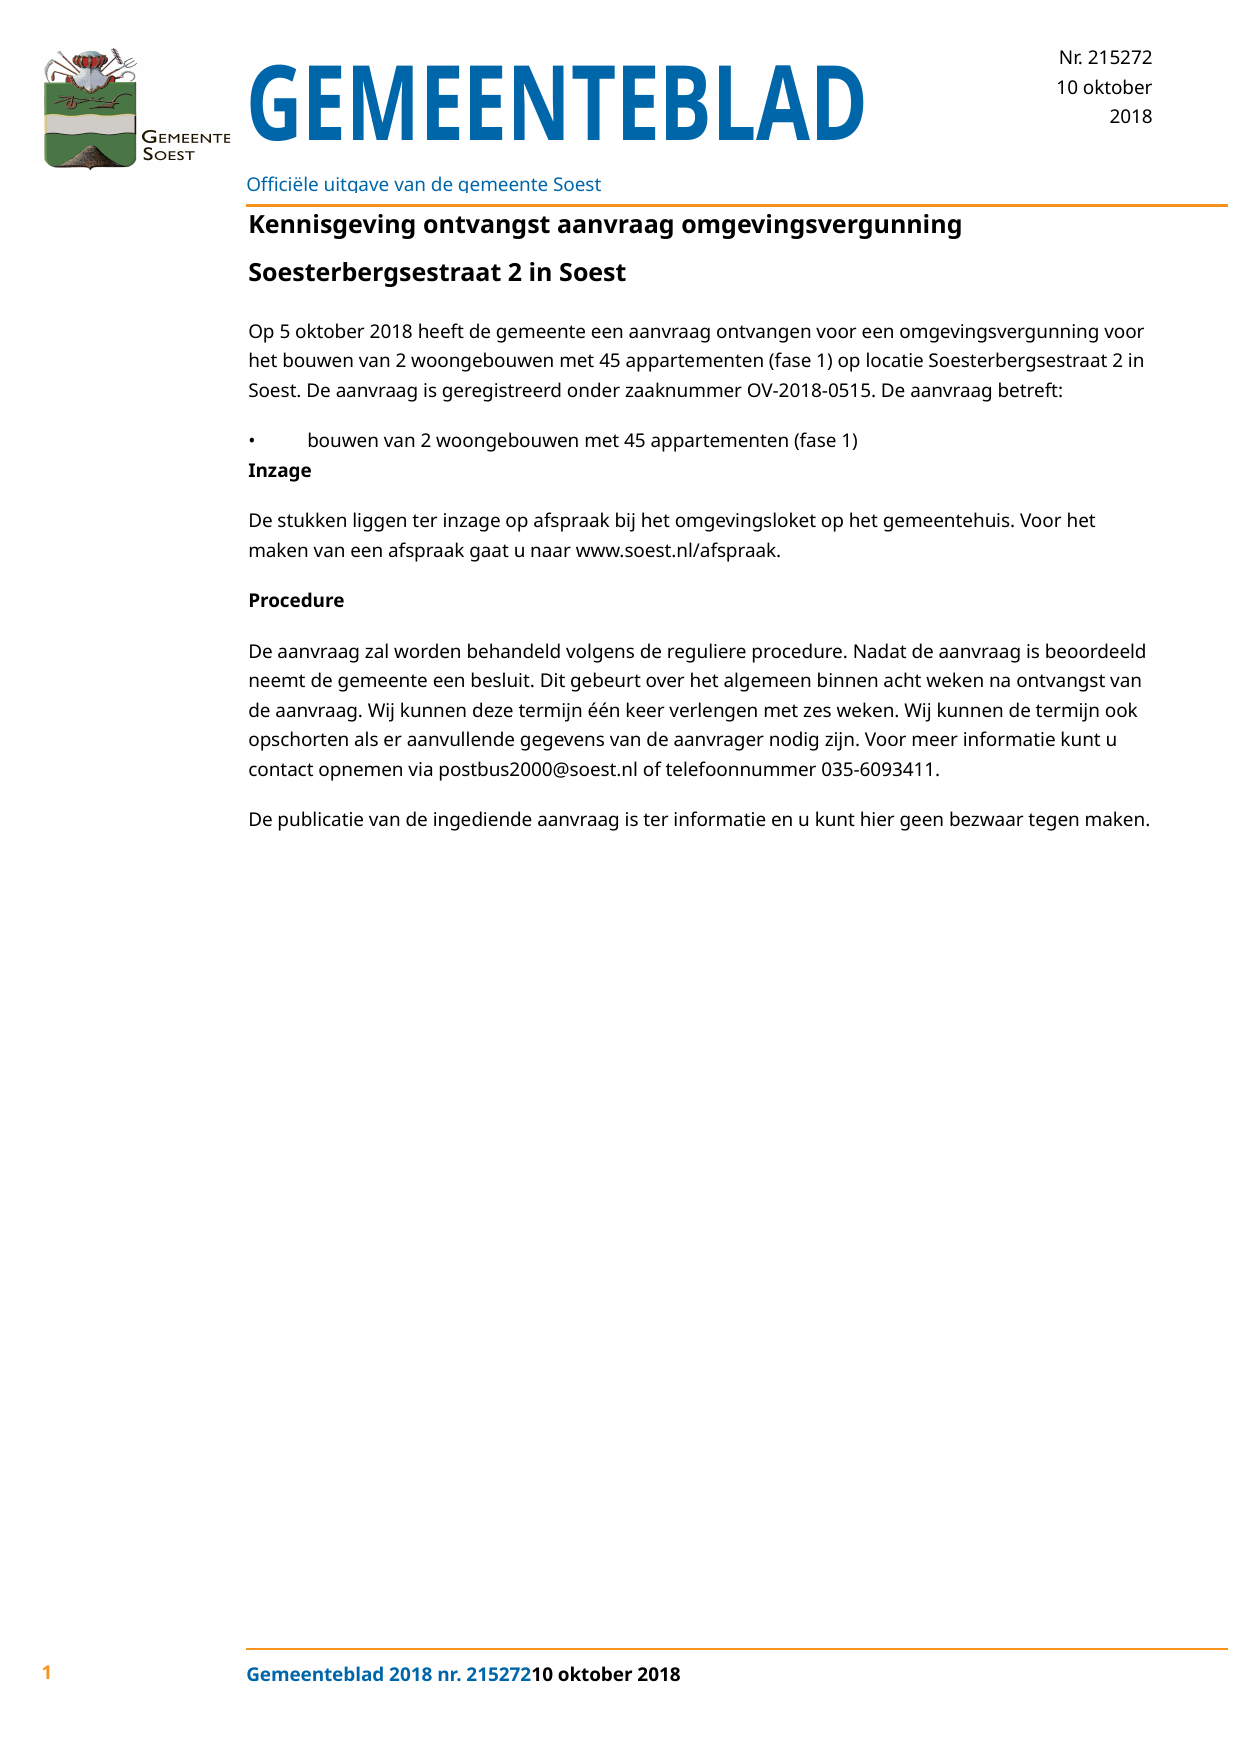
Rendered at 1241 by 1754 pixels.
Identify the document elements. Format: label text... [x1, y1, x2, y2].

text De stukken liggen ter inzage op afspraak bij het omgevingsloket op het gemeentehuis. Voor het maken van een afspraak gaat u naar www.soest.nl/afspraak. [248, 507, 1152, 563]
text De aanvraag zal worden behandeld volgens de reguliere procedure. Nadat de aanvraag is beoordeeld neemt de gemeente een besluit. Dit gebeurt over het algemeen binnen acht weken na ontvangst van de aanvraag. Wij kunnen deze termijn één keer verlengen met zes weken. Wij kunnen de termijn ook opschorten als er aanvullende gegevens van de aanvrager nodig zijn. Voor meer informatie kunt u contact opnemen via postbus2000@soest.nl of telefoonnummer 035-6093411. [248, 638, 1152, 782]
text De publicatie van de ingediende aanvraag is ter informatie en u kunt hier geen bezwaar tegen maken. [248, 807, 1152, 832]
list bouwen van 2 woongebouwen met 45 appartementen (fase 1) [248, 427, 1152, 453]
text Op 5 oktober 2018 heeft de gemeente een aanvraag ontvangen voor een omgevingsvergunning voor het bouwen van 2 woongebouwen met 45 appartementen (fase 1) op locatie Soesterbergsestraat 2 in Soest. De aanvraag is geregistreerd onder zaaknummer OV-2018-0515. De aanvraag betreft: [248, 318, 1152, 403]
text Procedure [248, 587, 1152, 613]
picture [41, 47, 231, 172]
text Inzage [248, 457, 1152, 483]
text Kennisgeving ontvangst aanvraag omgevingsvergunning Soesterbergsestraat 2 in Soest [248, 207, 1152, 288]
